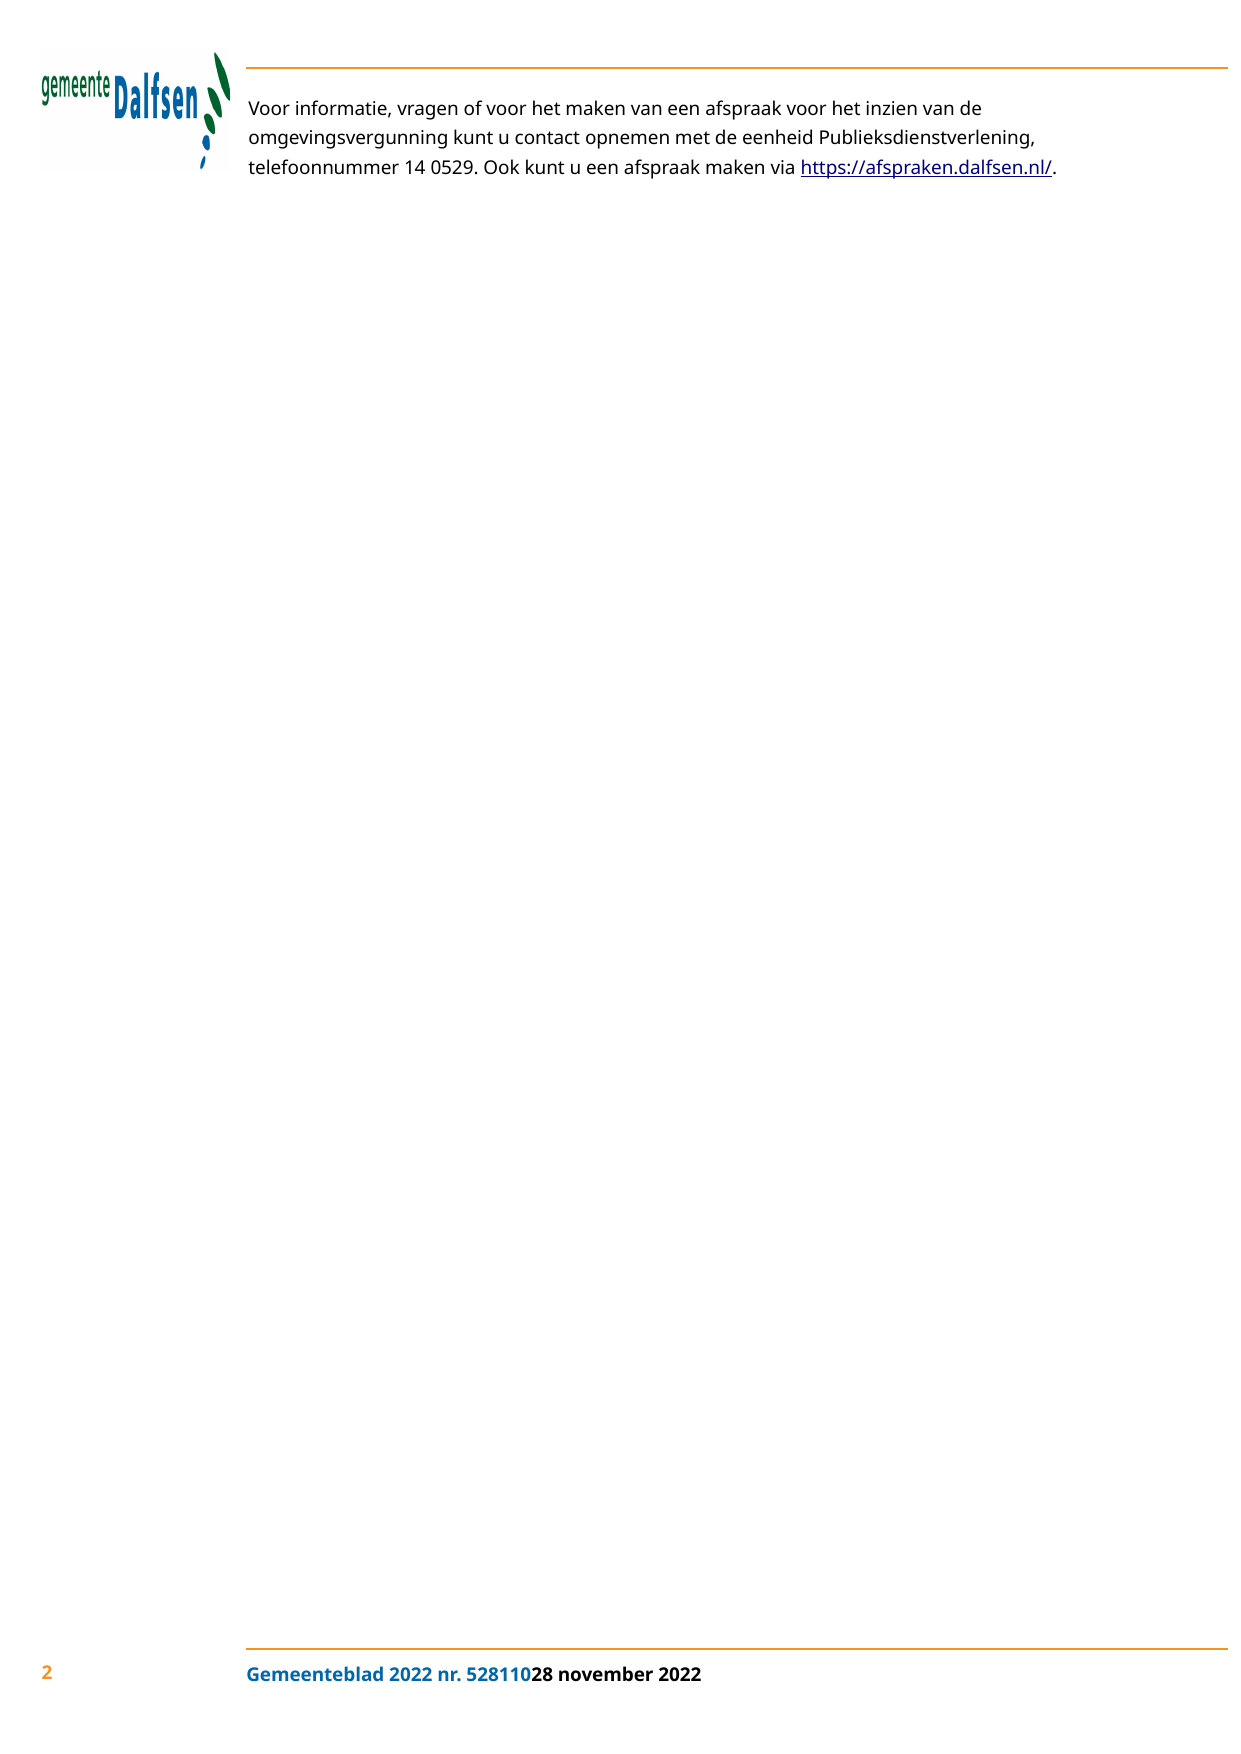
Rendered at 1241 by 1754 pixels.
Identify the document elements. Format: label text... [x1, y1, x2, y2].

text Voor informatie, vragen of voor het maken van een afspraak voor het inzien van de omgevingsvergunning kunt u contact opnemen met de eenheid Publieksdienstverlening, telefoonnummer 14 0529. Ook kunt u een afspraak maken via https://afspraken.dalfsen.nl/. [248, 95, 1152, 180]
picture [41, 47, 231, 172]
